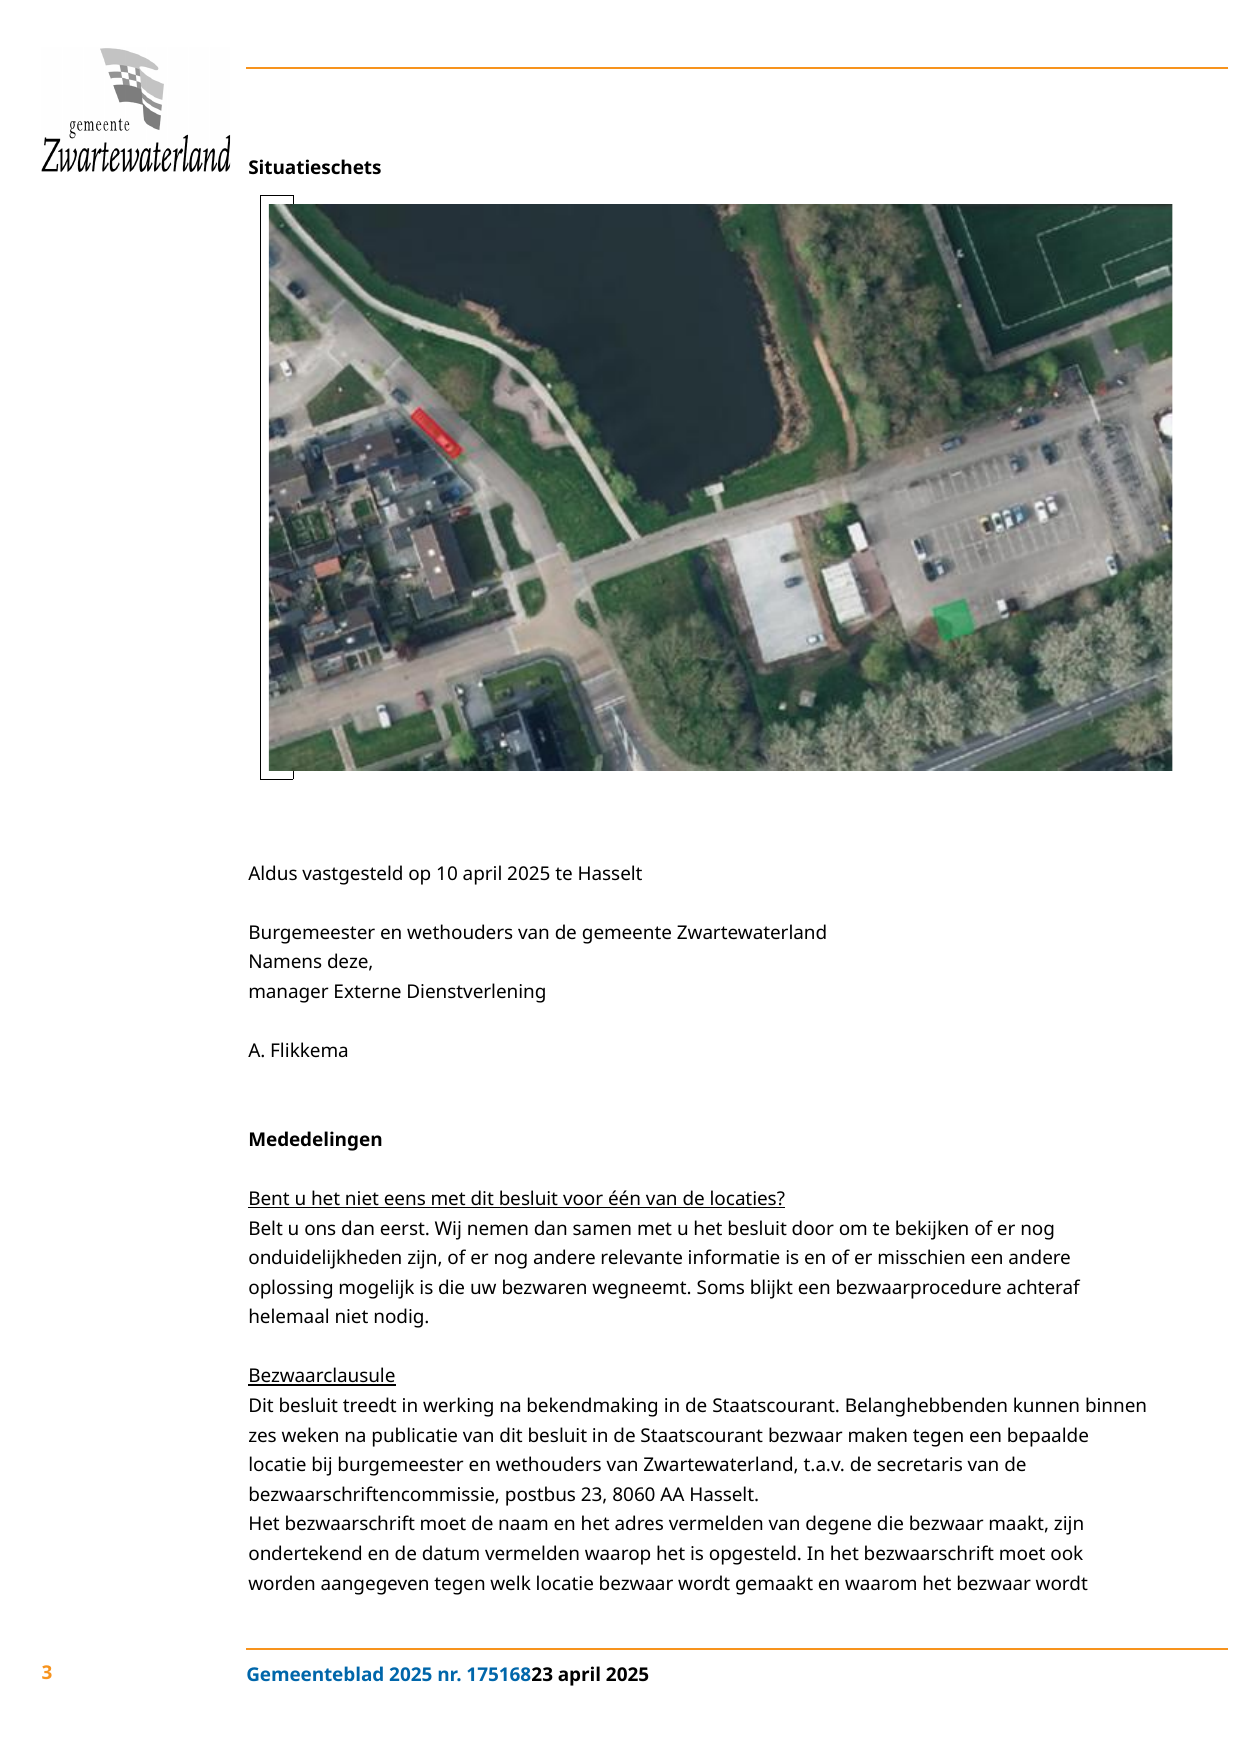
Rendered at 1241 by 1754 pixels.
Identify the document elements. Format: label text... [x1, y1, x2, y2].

text Burgemeester en wethouders van de gemeente Zwartewaterland [248, 919, 1152, 945]
text Belt u ons dan eerst. Wij nemen dan samen met u het besluit door om te bekijken of er nog onduidelijkheden zijn, of er nog andere relevante informatie is en of er misschien een andere oplossing mogelijk is die uw bezwaren wegneemt. Soms blijkt een bezwaarprocedure achteraf helemaal niet nodig. [248, 1215, 1152, 1329]
text Het bezwaarschrift moet de naam en het adres vermelden van degene die bezwaar maakt, zijn ondertekend en de datum vermelden waarop het is opgesteld. In het bezwaarschrift moet ook worden aangegeven tegen welk locatie bezwaar wordt gemaakt en waarom het bezwaar wordt [248, 1511, 1152, 1596]
text Aldus vastgesteld op 10 april 2025 te Hasselt [248, 860, 1152, 886]
text Situatieschets [248, 154, 1152, 180]
text Mededelingen [248, 1126, 1152, 1152]
text Dit besluit treedt in werking na bekendmaking in de Staatscourant. Belanghebbenden kunnen binnen zes weken na publicatie van dit besluit in de Staatscourant bezwaar maken tegen een bepaalde locatie bij burgemeester en wethouders van Zwartewaterland, t.a.v. de secretaris van de bezwaarschriftencommissie, postbus 23, 8060 AA Hasselt. [248, 1392, 1152, 1507]
text Namens deze, [248, 948, 1152, 974]
text manager Externe Dienstverlening [248, 978, 1152, 1004]
picture [268, 204, 1173, 771]
text Bent u het niet eens met dit besluit voor één van de locaties? [248, 1185, 1152, 1211]
picture [41, 47, 231, 172]
text A. Flikkema [248, 1037, 1152, 1063]
text Bezwaarclausule [248, 1363, 1152, 1388]
